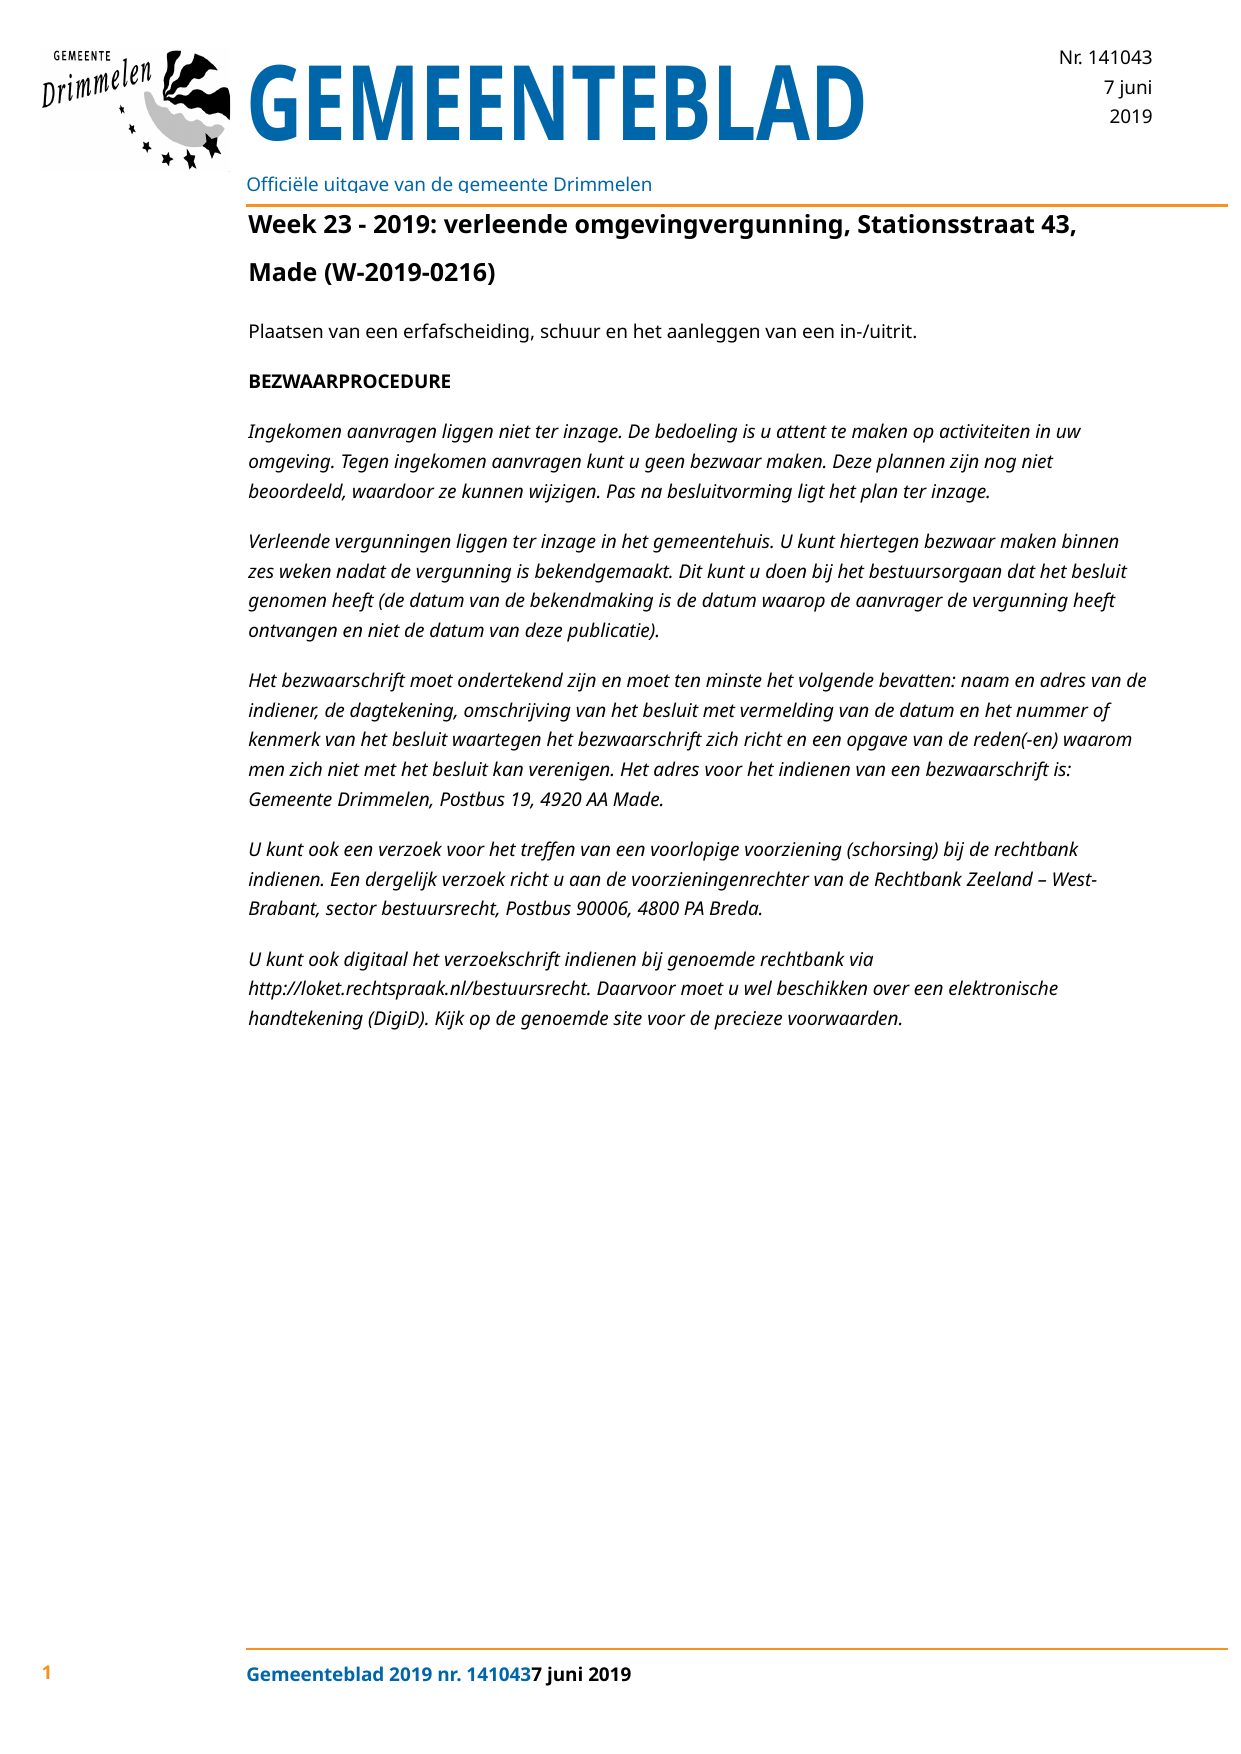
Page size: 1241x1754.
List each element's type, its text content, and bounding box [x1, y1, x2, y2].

text Plaatsen van een erfafscheiding, schuur en het aanleggen van een in-/uitrit. [248, 318, 1152, 344]
text Ingekomen aanvragen liggen niet ter inzage. De bedoeling is u attent te maken op activiteiten in uw omgeving. Tegen ingekomen aanvragen kunt u geen bezwaar maken. Deze plannen zijn nog niet beoordeeld, waardoor ze kunnen wijzigen. Pas na besluitvorming ligt het plan ter inzage. [248, 419, 1152, 504]
text U kunt ook digitaal het verzoekschrift indienen bij genoemde rechtbank via http://loket.rechtspraak.nl/bestuursrecht. Daarvoor moet u wel beschikken over een elektronische handtekening (DigiD). Kijk op de genoemde site voor de precieze voorwaarden. [248, 946, 1152, 1031]
text BEZWAARPROCEDURE [248, 368, 1152, 394]
text Het bezwaarschrift moet ondertekend zijn en moet ten minste het volgende bevatten: naam en adres van de indiener, de dagtekening, omschrijving van het besluit met vermelding van de datum en het nummer of kenmerk van het besluit waartegen het bezwaarschrift zich richt en een opgave van de reden(-en) waarom men zich niet met het besluit kan verenigen. Het adres voor het indienen van een bezwaarschrift is: Gemeente Drimmelen, Postbus 19, 4920 AA Made. [248, 667, 1152, 812]
text U kunt ook een verzoek voor het treffen van een voorlopige voorziening (schorsing) bij de rechtbank indienen. Een dergelijk verzoek richt u aan de voorzieningenrechter van de Rechtbank Zeeland – West-Brabant, sector bestuursrecht, Postbus 90006, 4800 PA Breda. [248, 836, 1152, 921]
picture [41, 47, 231, 172]
text Week 23 - 2019: verleende omgevingvergunning, Stationsstraat 43, Made (W-2019-0216) [248, 207, 1152, 288]
text Verleende vergunningen liggen ter inzage in het gemeentehuis. U kunt hiertegen bezwaar maken binnen zes weken nadat de vergunning is bekendgemaakt. Dit kunt u doen bij het bestuursorgaan dat het besluit genomen heeft (de datum van de bekendmaking is de datum waarop de aanvrager de vergunning heeft ontvangen en niet de datum van deze publicatie). [248, 528, 1152, 643]
